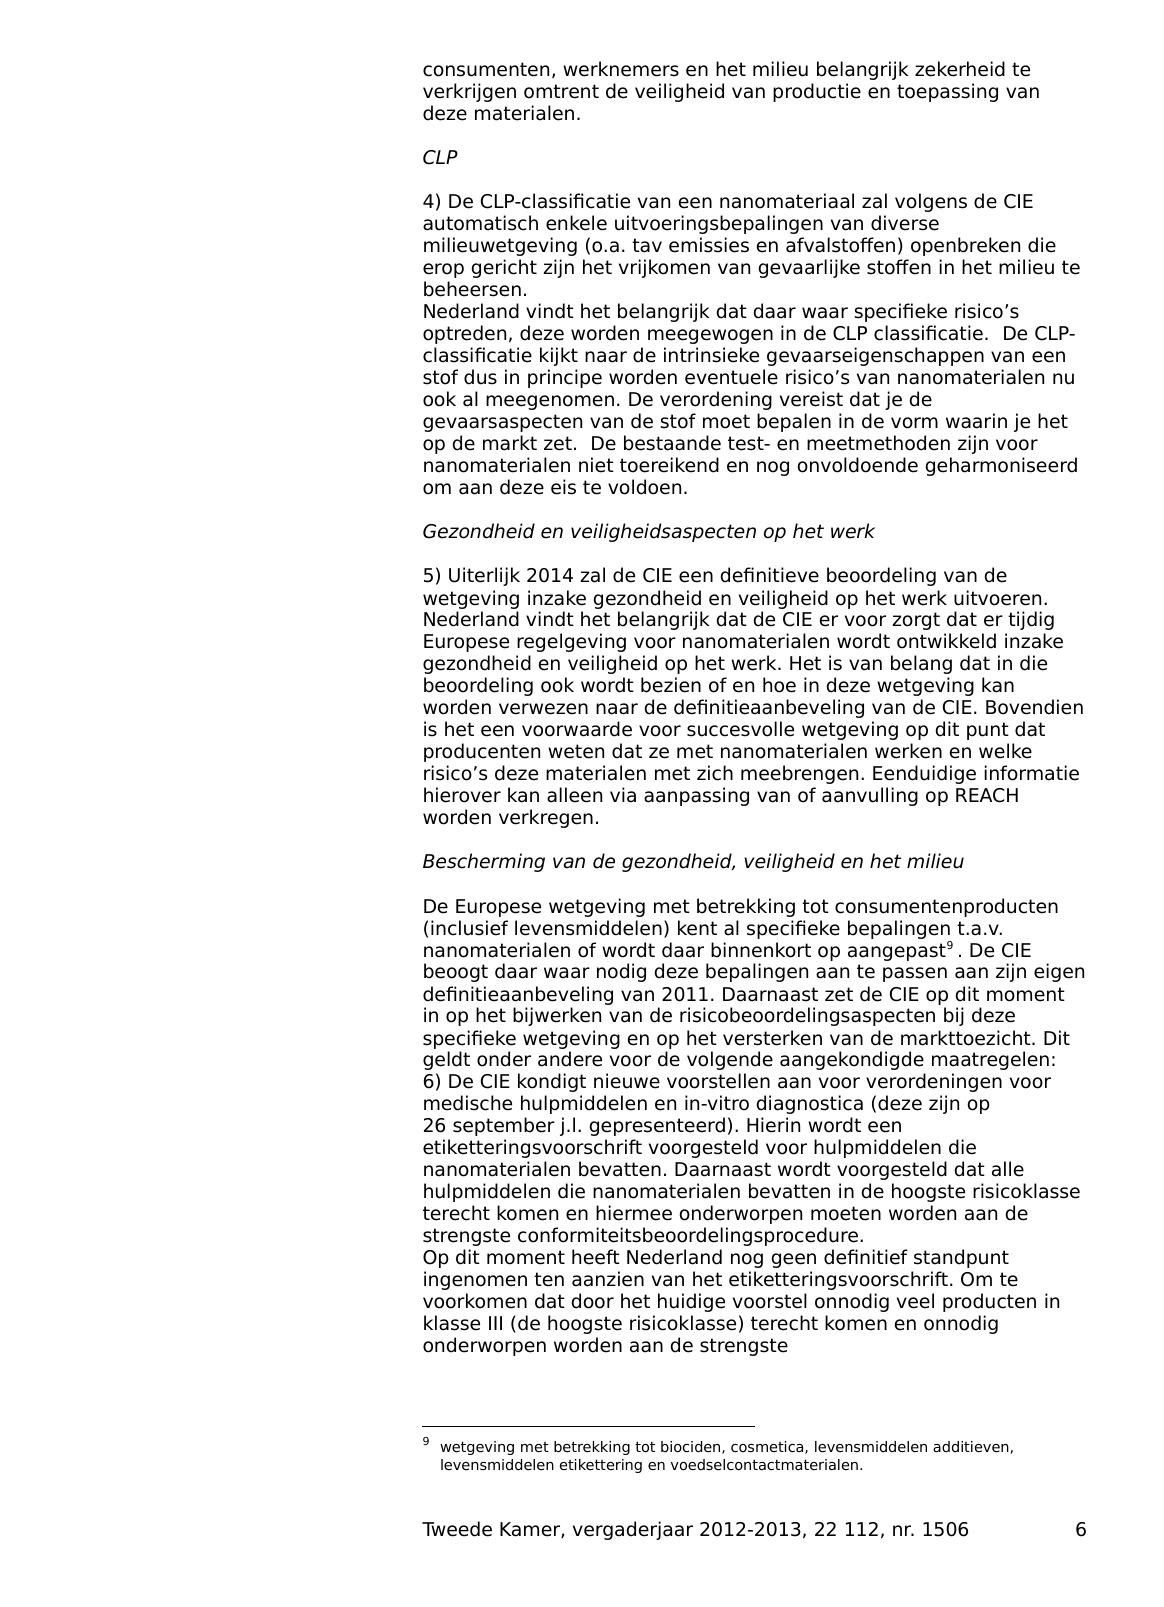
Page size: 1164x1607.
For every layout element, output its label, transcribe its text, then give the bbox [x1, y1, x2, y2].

text 4) De CLP-classificatie van een nanomateriaal zal volgens de CIE automatisch enkele uitvoeringsbepalingen van diverse milieuwetgeving (o.a. tav emissies en afvalstoffen) openbreken die erop gericht zijn het vrijkomen van gevaarlijke stoffen in het milieu te beheersen. [422, 191, 1087, 301]
subtitle CLP [422, 147, 1087, 169]
text 6) De CIE kondigt nieuwe voorstellen aan voor verordeningen voor medische hulpmiddelen en in-vitro diagnostica (deze zijn op 26 september j.l. gepresenteerd). Hierin wordt een etiketteringsvoorschrift voorgesteld voor hulpmiddelen die nanomaterialen bevatten. Daarnaast wordt voorgesteld dat alle hulpmiddelen die nanomaterialen bevatten in de hoogste risicoklasse terecht komen en hiermee onderworpen moeten worden aan de strengste conformiteitsbeoordelingsprocedure. [422, 1071, 1087, 1247]
text 5) Uiterlijk 2014 zal de CIE een definitieve beoordeling van de wetgeving inzake gezondheid en veiligheid op het werk uitvoeren. [422, 565, 1087, 609]
text Op dit moment heeft Nederland nog geen definitief standpunt ingenomen ten aanzien van het etiketteringsvoorschrift. Om te voorkomen dat door het huidige voorstel onnodig veel producten in klasse III (de hoogste risicoklasse) terecht komen en onnodig onderworpen worden aan de strengste [422, 1247, 1087, 1357]
text consumenten, werknemers en het milieu belangrijk zekerheid te verkrijgen omtrent de veiligheid van productie en toepassing van deze materialen. [422, 59, 1087, 125]
text Nederland vindt het belangrijk dat de CIE er voor zorgt dat er tijdig Europese regelgeving voor nanomaterialen wordt ontwikkeld inzake gezondheid en veiligheid op het werk. Het is van belang dat in die beoordeling ook wordt bezien of en hoe in deze wetgeving kan worden verwezen naar de definitieaanbeveling van de CIE. Bovendien is het een voorwaarde voor succesvolle wetgeving op dit punt dat producenten weten dat ze met nanomaterialen werken en welke risico’s deze materialen met zich meebrengen. Eenduidige informatie hierover kan alleen via aanpassing van of aanvulling op REACH worden verkregen. [422, 609, 1087, 829]
text De Europese wetgeving met betrekking tot consumentenproducten (inclusief levensmiddelen) kent al specifieke bepalingen t.a.v. nanomaterialen of wordt daar binnenkort op aangepast. De CIE beoogt daar waar nodig deze bepalingen aan te passen aan zijn eigen definitieaanbeveling van 2011. Daarnaast zet de CIE op dit moment in op het bijwerken van de risicobeoordelingsaspecten bij deze specifieke wetgeving en op het versterken van de markttoezicht. Dit geldt onder andere voor de volgende aangekondigde maatregelen: [422, 896, 1087, 1071]
text wetgeving met betrekking tot biociden, cosmetica, levensmiddelen additieven, levensmiddelen etikettering en voedselcontactmaterialen. [422, 1435, 1087, 1474]
text Nederland vindt het belangrijk dat daar waar specifieke risico’s optreden, deze worden meegewogen in de CLP classificatie. De CLP-classificatie kijkt naar de intrinsieke gevaarseigenschappen van een stof dus in principe worden eventuele risico’s van nanomaterialen nu ook al meegenomen. De verordening vereist dat je de gevaarsaspecten van de stof moet bepalen in de vorm waarin je het op de markt zet. De bestaande test- en meetmethoden zijn voor nanomaterialen niet toereikend en nog onvoldoende geharmoniseerd om aan deze eis te voldoen. [422, 301, 1087, 499]
subtitle Bescherming van de gezondheid, veiligheid en het milieu [422, 851, 1087, 873]
subtitle Gezondheid en veiligheidsaspecten op het werk [422, 521, 1087, 543]
